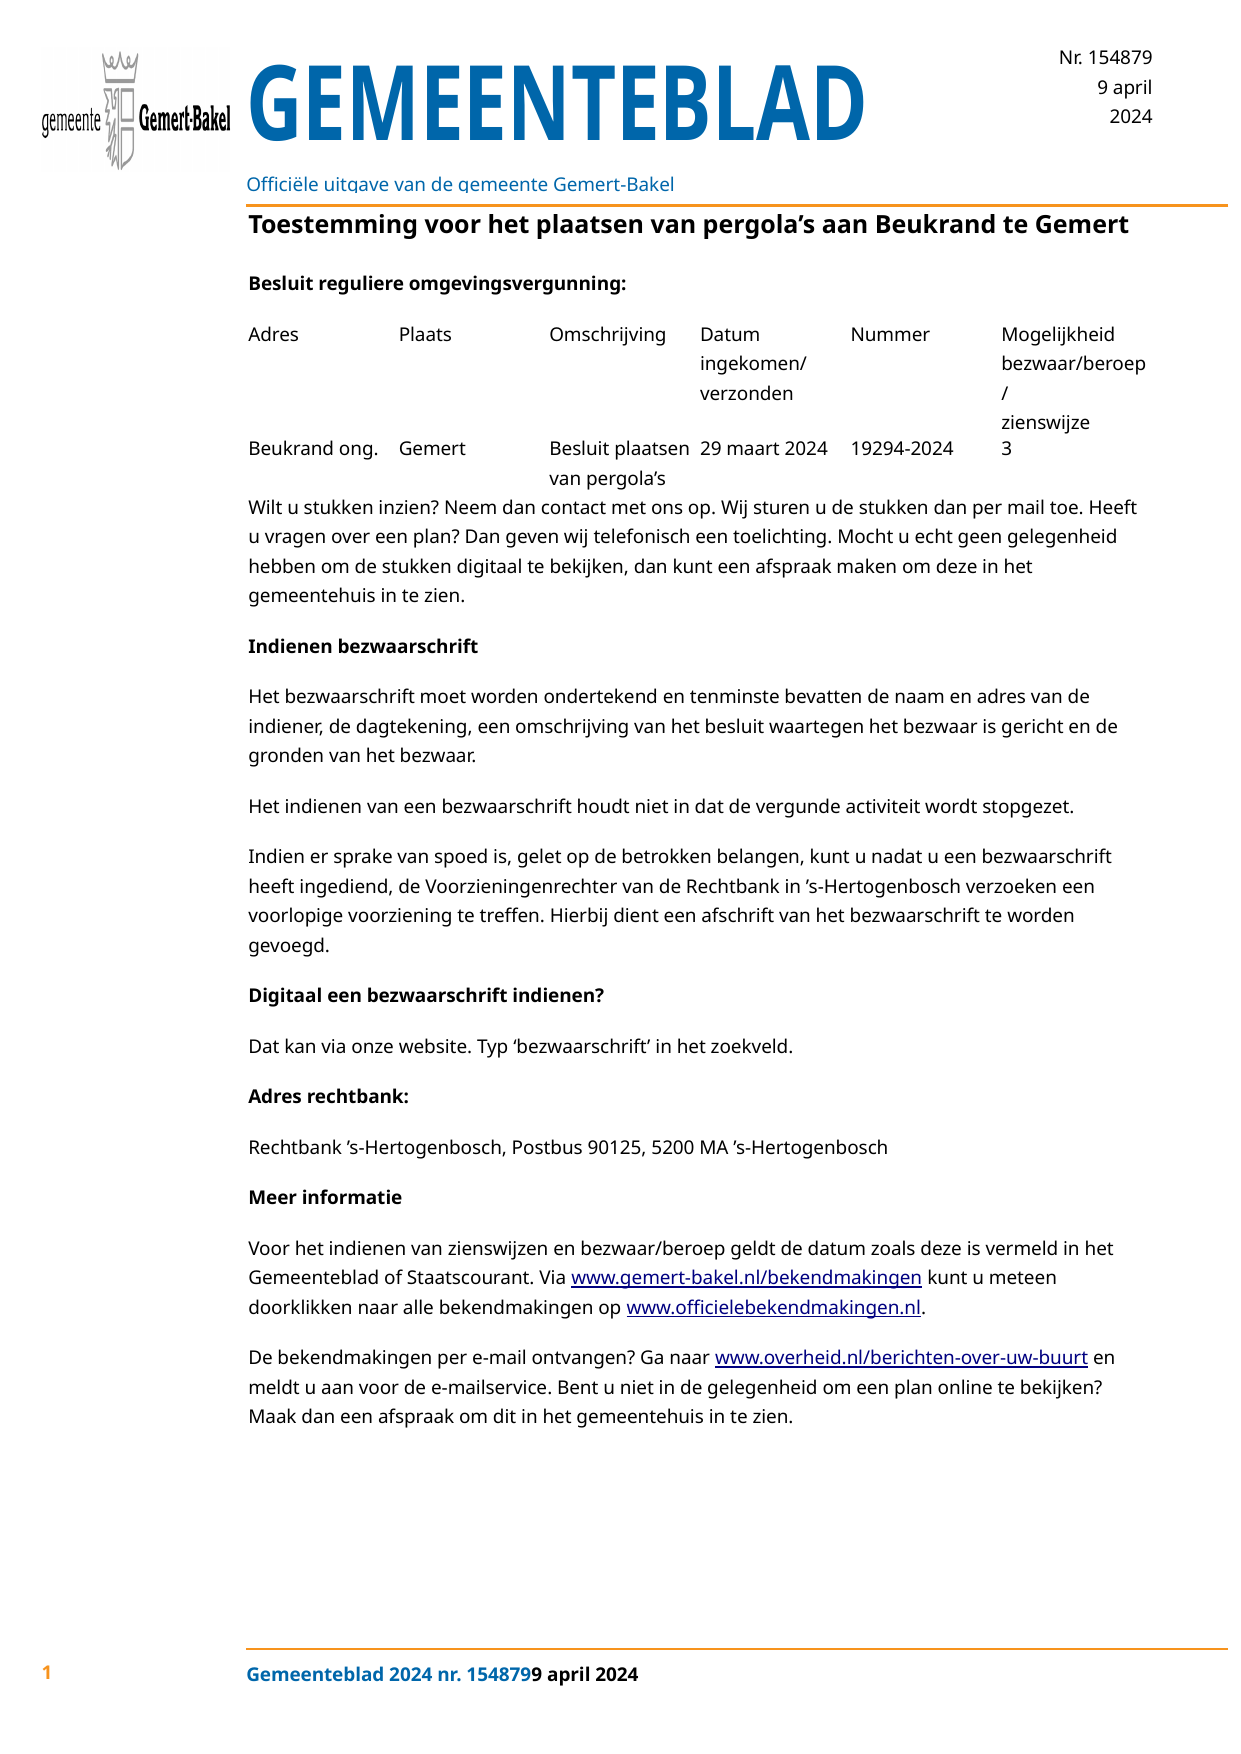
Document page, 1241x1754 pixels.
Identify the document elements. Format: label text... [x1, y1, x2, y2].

text De bekendmakingen per e-mail ontvangen? Ga naar www.overheid.nl/berichten-over-uw-buurt en meldt u aan voor de e-mailservice. Bent u niet in de gelegenheid om een plan online te bekijken? Maak dan een afspraak om dit in het gemeentehuis in te zien. [248, 1344, 1152, 1429]
table_header Omschrijving [549, 321, 700, 435]
table_cell Beukrand ong. [248, 435, 398, 491]
text Besluit reguliere omgevingsvergunning: [248, 270, 1152, 296]
table_cell 19294-2024 [850, 435, 1001, 491]
text Het bezwaarschrift moet worden ondertekend en tenminste bevatten de naam en adres van de indiener, de dagtekening, een omschrijving van het besluit waartegen het bezwaar is gericht en de gronden van het bezwaar. [248, 683, 1152, 768]
text Digitaal een bezwaarschrift indienen? [248, 983, 1152, 1008]
text Voor het indienen van zienswijzen en bezwaar/beroep geldt de datum zoals deze is vermeld in het Gemeenteblad of Staatscourant. Via www.gemert-bakel.nl/bekendmakingen kunt u meteen doorklikken naar alle bekendmakingen op www.officielebekendmakingen.nl. [248, 1235, 1152, 1319]
text Toestemming voor het plaatsen van pergola’s aan Beukrand te Gemert [248, 207, 1152, 241]
table_header Nummer [850, 321, 1001, 435]
text Adres rechtbank: [248, 1083, 1152, 1109]
table_cell 3 [1001, 435, 1152, 491]
table_header Mogelijkheid bezwaar/beroep/ zienswijze [1001, 321, 1152, 435]
table_cell Besluit plaatsen van pergola’s [549, 435, 700, 491]
text Meer informatie [248, 1184, 1152, 1210]
table_header Plaats [399, 321, 549, 435]
table_cell 29 maart 2024 [700, 435, 850, 491]
text Indienen bezwaarschrift [248, 633, 1152, 659]
table_header Adres [248, 321, 398, 435]
picture [41, 47, 231, 172]
text Wilt u stukken inzien? Neem dan contact met ons op. Wij sturen u de stukken dan per mail toe. Heeft u vragen over een plan? Dan geven wij telefonisch een toelichting. Mocht u echt geen gelegenheid hebben om de stukken digitaal te bekijken, dan kunt een afspraak maken om deze in het gemeentehuis in te zien. [248, 494, 1152, 608]
table_cell Gemert [399, 435, 549, 491]
text Rechtbank ’s-Hertogenbosch, Postbus 90125, 5200 MA ’s-Hertogenbosch [248, 1134, 1152, 1159]
text Indien er sprake van spoed is, gelet op de betrokken belangen, kunt u nadat u een bezwaarschrift heeft ingediend, de Voorzieningenrechter van de Rechtbank in ’s-Hertogenbosch verzoeken een voorlopige voorziening te treffen. Hierbij dient een afschrift van het bezwaarschrift te worden gevoegd. [248, 843, 1152, 958]
text Dat kan via onze website. Typ ‘bezwaarschrift’ in het zoekveld. [248, 1033, 1152, 1059]
text Het indienen van een bezwaarschrift houdt niet in dat de vergunde activiteit wordt stopgezet. [248, 793, 1152, 819]
table_header Datum ingekomen/ verzonden [700, 321, 850, 435]
